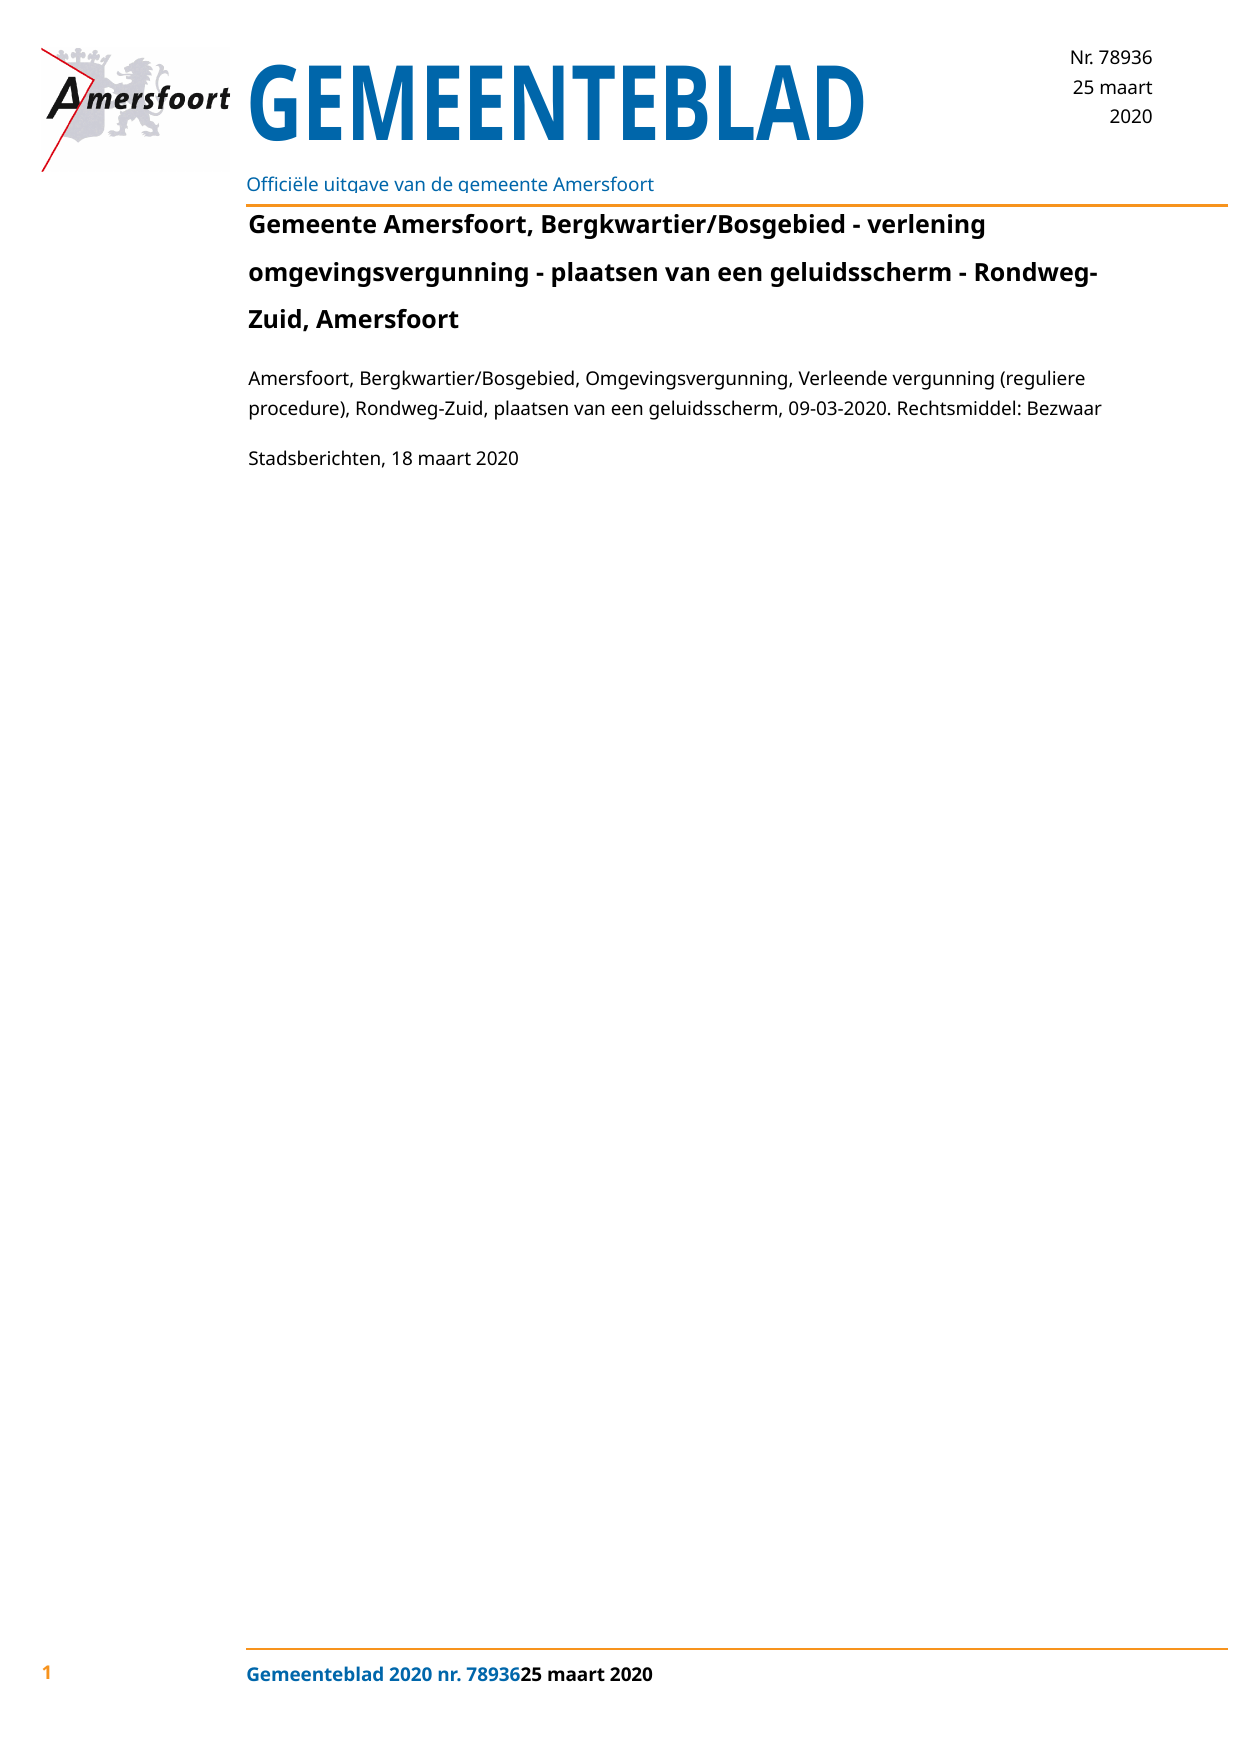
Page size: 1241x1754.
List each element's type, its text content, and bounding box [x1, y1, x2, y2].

text Gemeente Amersfoort, Bergkwartier/Bosgebied - verlening omgevingsvergunning - plaatsen van een geluidsscherm - Rondweg-Zuid, Amersfoort [248, 207, 1152, 336]
picture [41, 47, 231, 172]
text Stadsberichten, 18 maart 2020 [248, 446, 1152, 471]
text Amersfoort, Bergkwartier/Bosgebied, Omgevingsvergunning, Verleende vergunning (reguliere procedure), Rondweg-Zuid, plaatsen van een geluidsscherm, 09-03-2020. Rechtsmiddel: Bezwaar [248, 366, 1152, 421]
